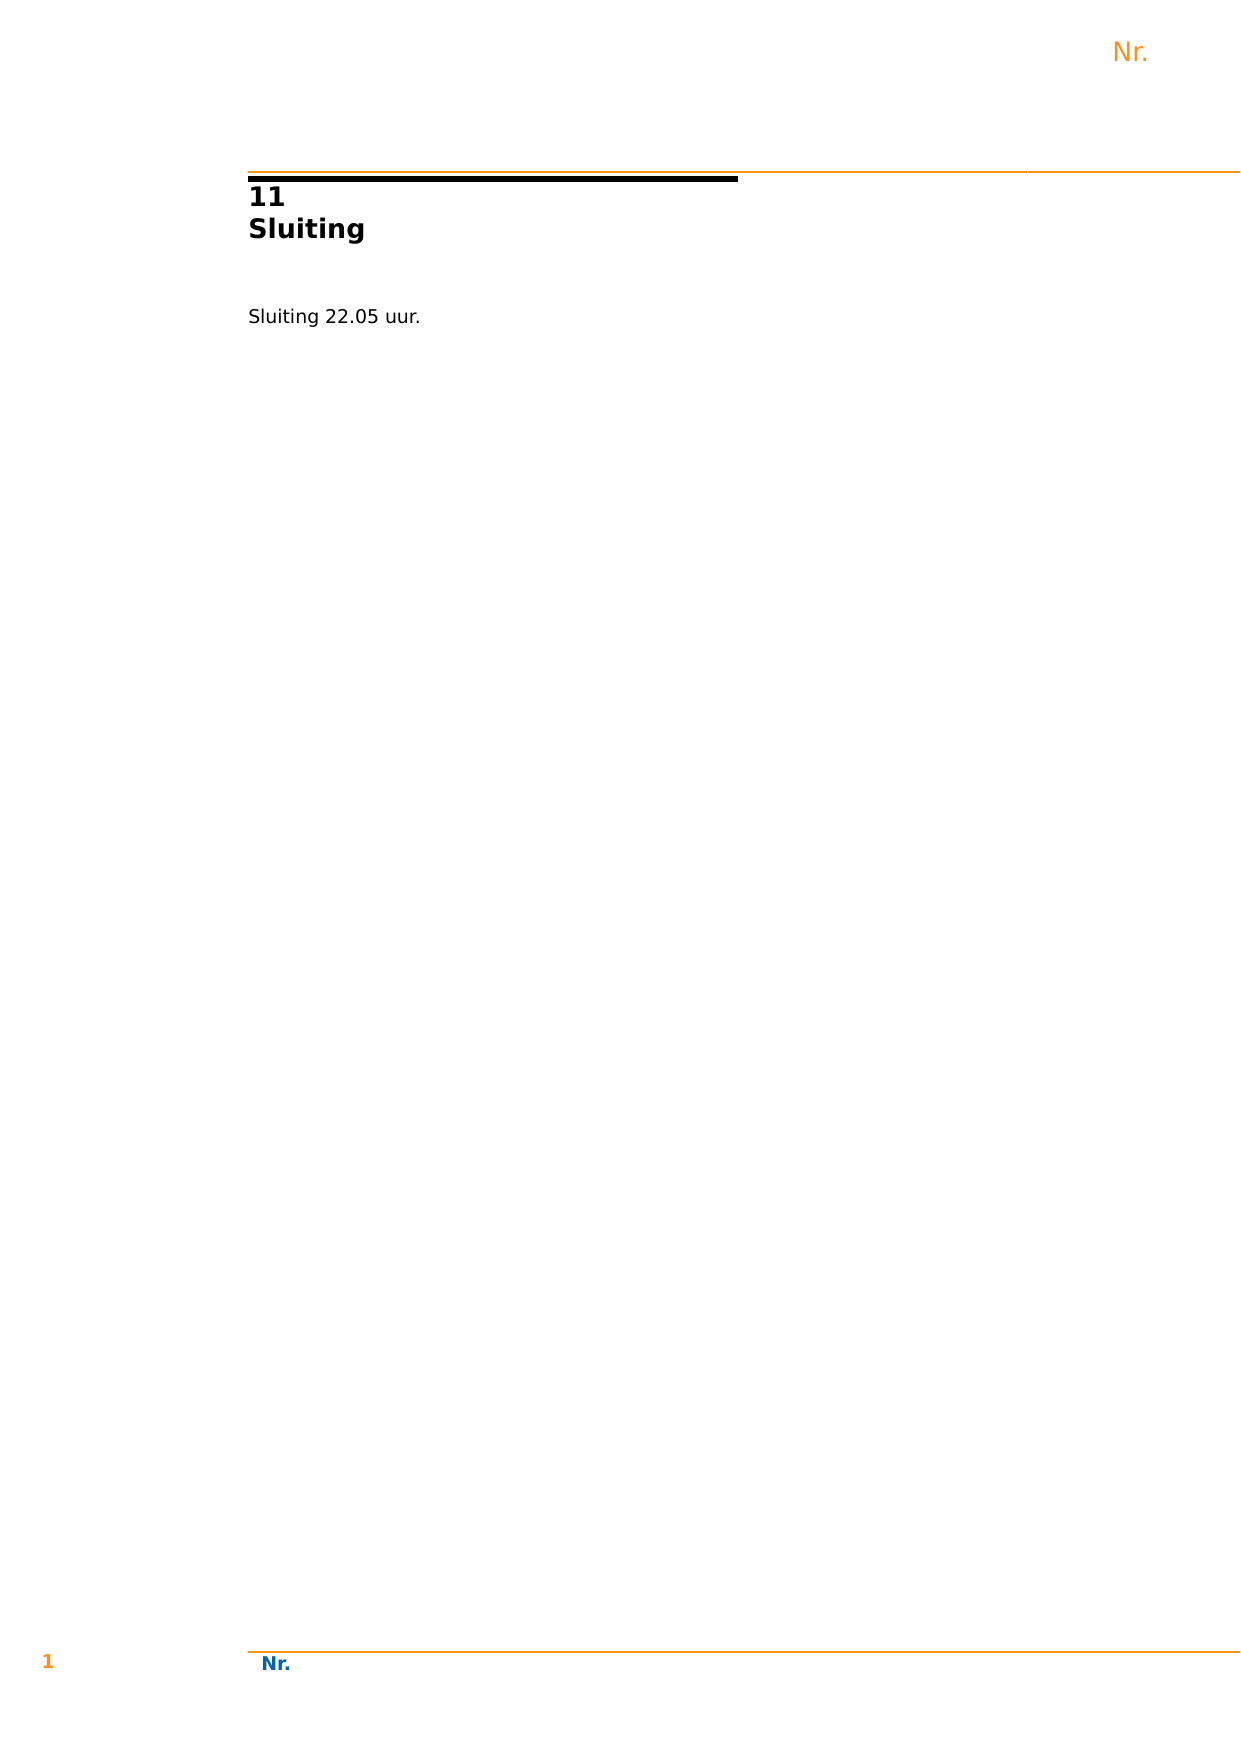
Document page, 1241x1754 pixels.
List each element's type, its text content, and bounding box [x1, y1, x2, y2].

text Sluiting 22.05 uur. [248, 306, 691, 328]
title 11 Sluiting [248, 182, 691, 244]
